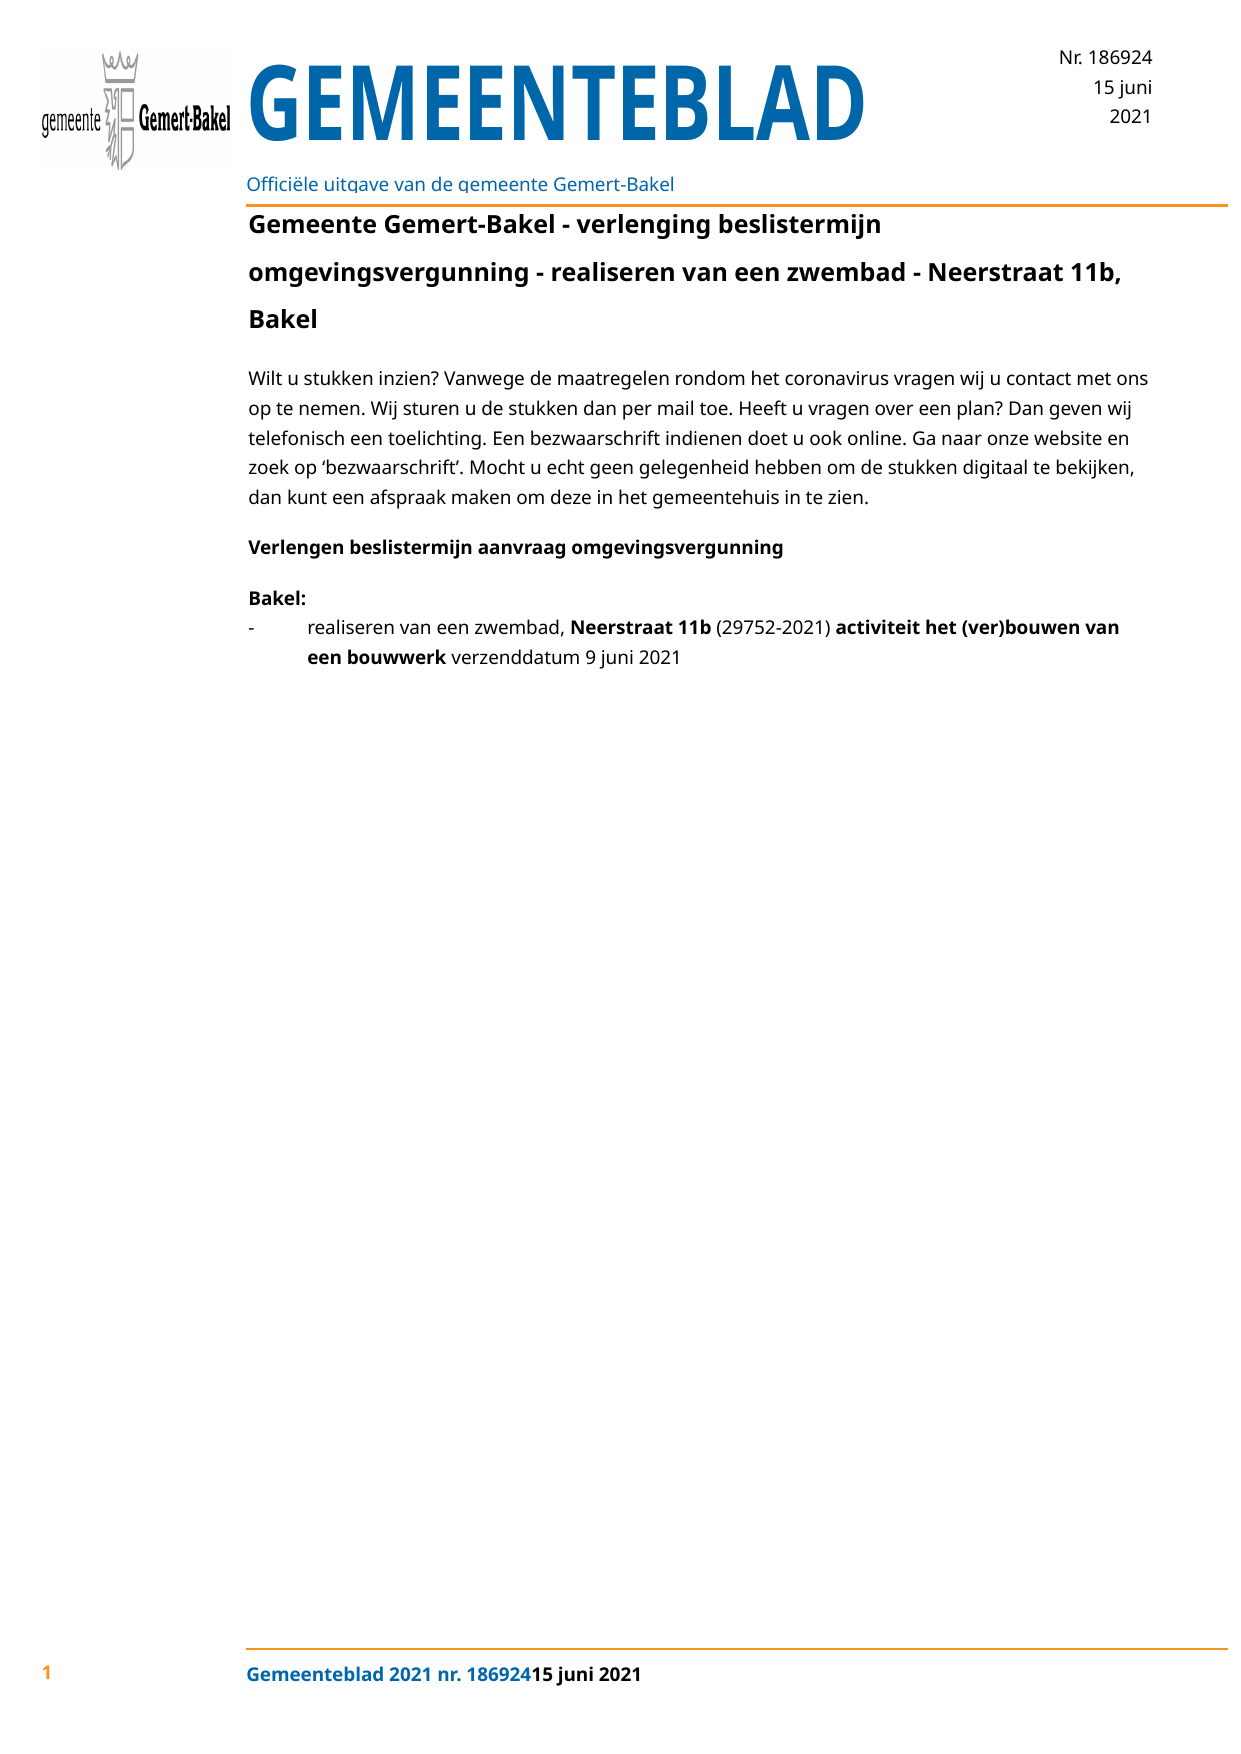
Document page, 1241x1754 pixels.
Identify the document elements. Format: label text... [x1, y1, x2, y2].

list realiseren van een zwembad, Neerstraat 11b (29752-2021) activiteit het (ver)bouwen van een bouwwerk verzenddatum 9 juni 2021 [248, 614, 1152, 669]
text Gemeente Gemert-Bakel - verlenging beslistermijn omgevingsvergunning - realiseren van een zwembad - Neerstraat 11b, Bakel [248, 207, 1152, 336]
text Bakel: [248, 585, 1152, 610]
picture [41, 47, 231, 172]
text Wilt u stukken inzien? Vanwege de maatregelen rondom het coronavirus vragen wij u contact met ons op te nemen. Wij sturen u de stukken dan per mail toe. Heeft u vragen over een plan? Dan geven wij telefonisch een toelichting. Een bezwaarschrift indienen doet u ook online. Ga naar onze website en zoek op ‘bezwaarschrift’. Mocht u echt geen gelegenheid hebben om de stukken digitaal te bekijken, dan kunt een afspraak maken om deze in het gemeentehuis in te zien. [248, 366, 1152, 509]
text Verlengen beslistermijn aanvraag omgevingsvergunning [248, 534, 1152, 560]
